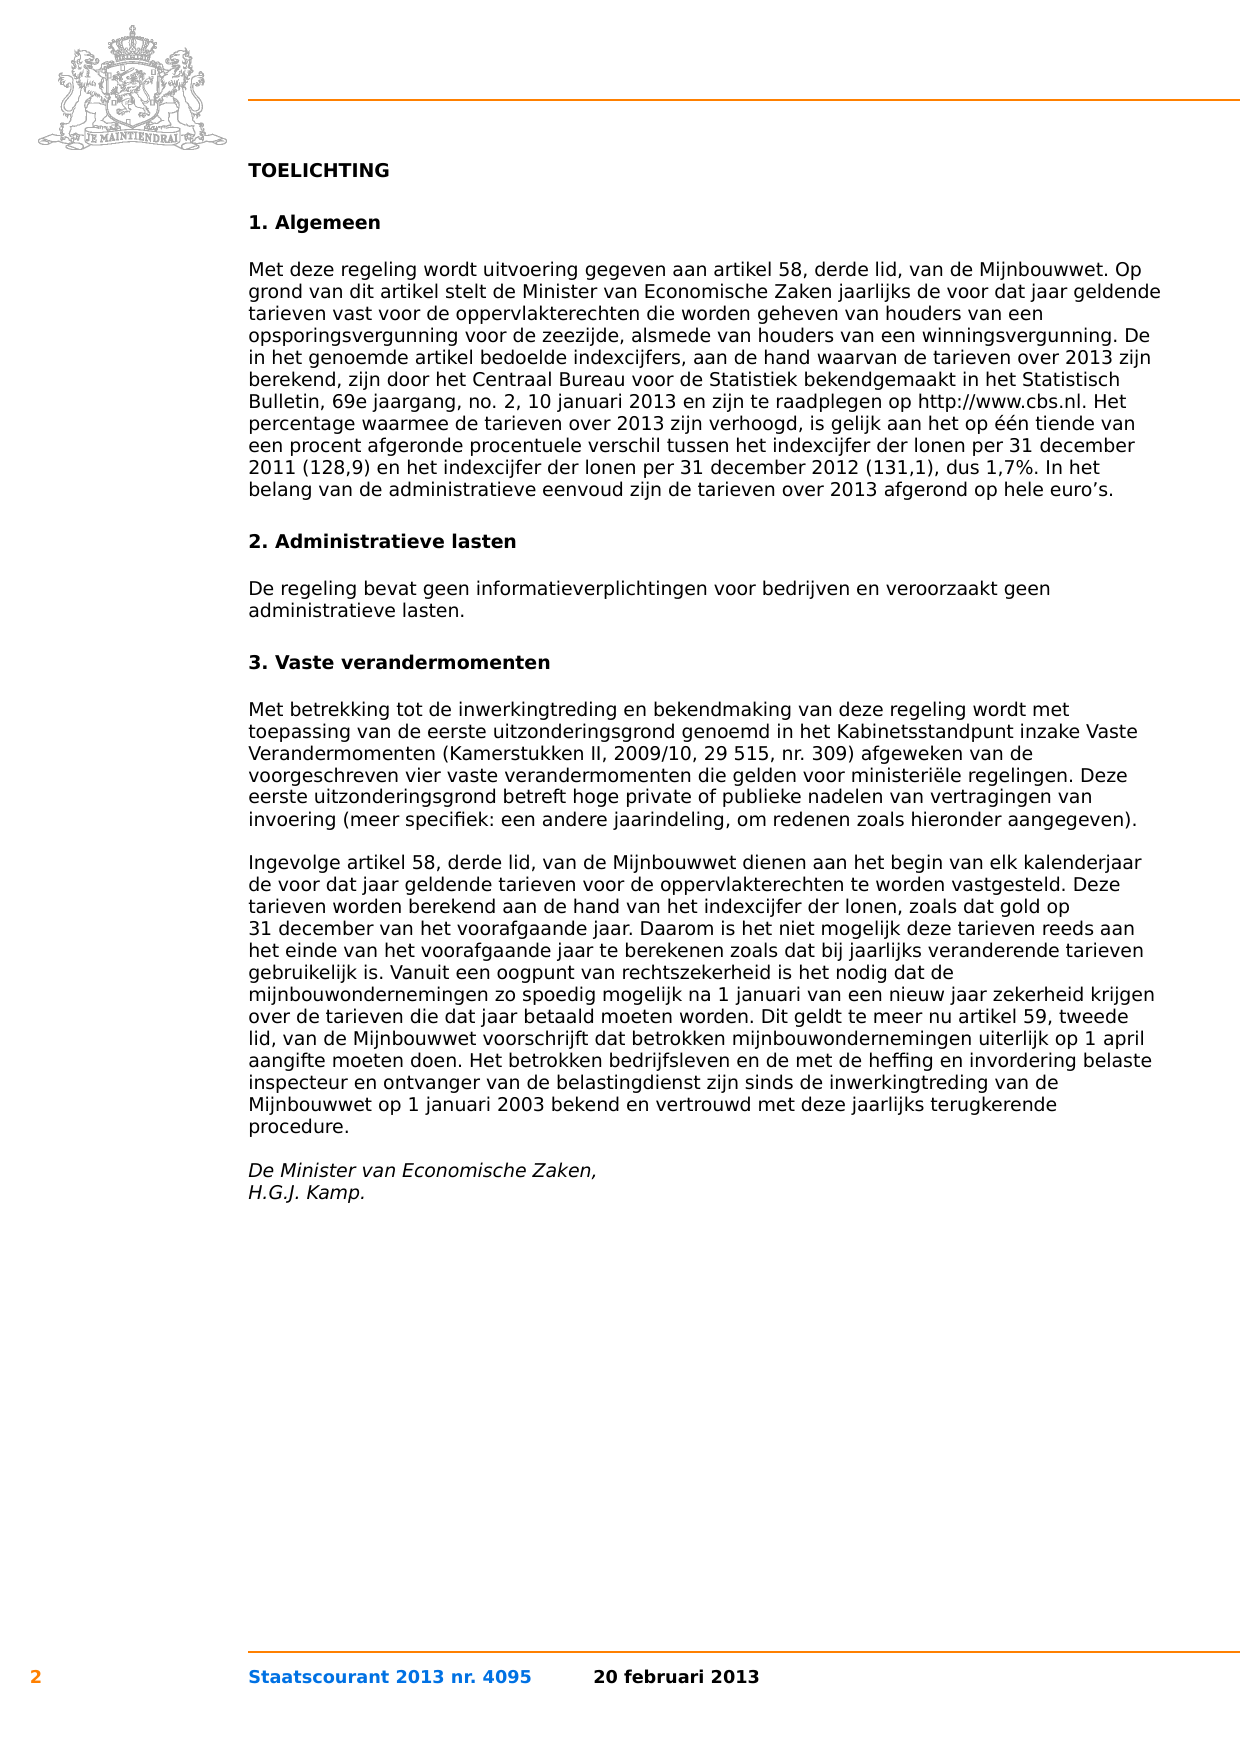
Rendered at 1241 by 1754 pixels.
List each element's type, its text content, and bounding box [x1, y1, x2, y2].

text De Minister van Economische Zaken, H.G.J. Kamp. [248, 1160, 1163, 1204]
picture [38, 25, 227, 150]
subtitle 3. Vaste verandermomenten [248, 652, 1163, 673]
text Ingevolge artikel 58, derde lid, van de Mijnbouwwet dienen aan het begin van elk kalenderjaar de voor dat jaar geldende tarieven voor de oppervlakterechten te worden vastgesteld. Deze tarieven worden berekend aan de hand van het indexcijfer der lonen, zoals dat gold op 31 december van het voorafgaande jaar. Daarom is het niet mogelijk deze tarieven reeds aan het einde van het voorafgaande jaar te berekenen zoals dat bij jaarlijks veranderende tarieven gebruikelijk is. Vanuit een oogpunt van rechtszekerheid is het nodig dat de mijnbouwondernemingen zo spoedig mogelijk na 1 januari van een nieuw jaar zekerheid krijgen over de tarieven die dat jaar betaald moeten worden. Dit geldt te meer nu artikel 59, tweede lid, van de Mijnbouwwet voorschrijft dat betrokken mijnbouwondernemingen uiterlijk op 1 april aangifte moeten doen. Het betrokken bedrijfsleven en de met de heffing en invordering belaste inspecteur en ontvanger van de belastingdienst zijn sinds de inwerkingtreding van de Mijnbouwwet op 1 januari 2003 bekend en vertrouwd met deze jaarlijks terugkerende procedure. [248, 852, 1163, 1138]
text De regeling bevat geen informatieverplichtingen voor bedrijven en veroorzaakt geen administratieve lasten. [248, 578, 1163, 622]
subtitle TOELICHTING [248, 160, 1163, 182]
subtitle 1. Algemeen [248, 212, 1163, 234]
text Met deze regeling wordt uitvoering gegeven aan artikel 58, derde lid, van de Mijnbouwwet. Op grond van dit artikel stelt de Minister van Economische Zaken jaarlijks de voor dat jaar geldende tarieven vast voor de oppervlakterechten die worden geheven van houders van een opsporingsvergunning voor de zeezijde, alsmede van houders van een winningsvergunning. De in het genoemde artikel bedoelde indexcijfers, aan de hand waarvan de tarieven over 2013 zijn berekend, zijn door het Centraal Bureau voor de Statistiek bekendgemaakt in het Statistisch Bulletin, 69e jaargang, no. 2, 10 januari 2013 en zijn te raadplegen op http://www.cbs.nl. Het percentage waarmee de tarieven over 2013 zijn verhoogd, is gelijk aan het op één tiende van een procent afgeronde procentuele verschil tussen het indexcijfer der lonen per 31 december 2011 (128,9) en het indexcijfer der lonen per 31 december 2012 (131,1), dus 1,7%. In het belang van de administratieve eenvoud zijn de tarieven over 2013 afgerond op hele euro’s. [248, 259, 1163, 501]
text Met betrekking tot de inwerkingtreding en bekendmaking van deze regeling wordt met toepassing van de eerste uitzonderingsgrond genoemd in het Kabinetsstandpunt inzake Vaste Verandermomenten (Kamerstukken II, 2009/10, 29 515, nr. 309) afgeweken van de voorgeschreven vier vaste verandermomenten die gelden voor ministeriële regelingen. Deze eerste uitzonderingsgrond betreft hoge private of publieke nadelen van vertragingen van invoering (meer specifiek: een andere jaarindeling, om redenen zoals hieronder aangegeven). [248, 698, 1163, 830]
subtitle 2. Administratieve lasten [248, 531, 1163, 553]
